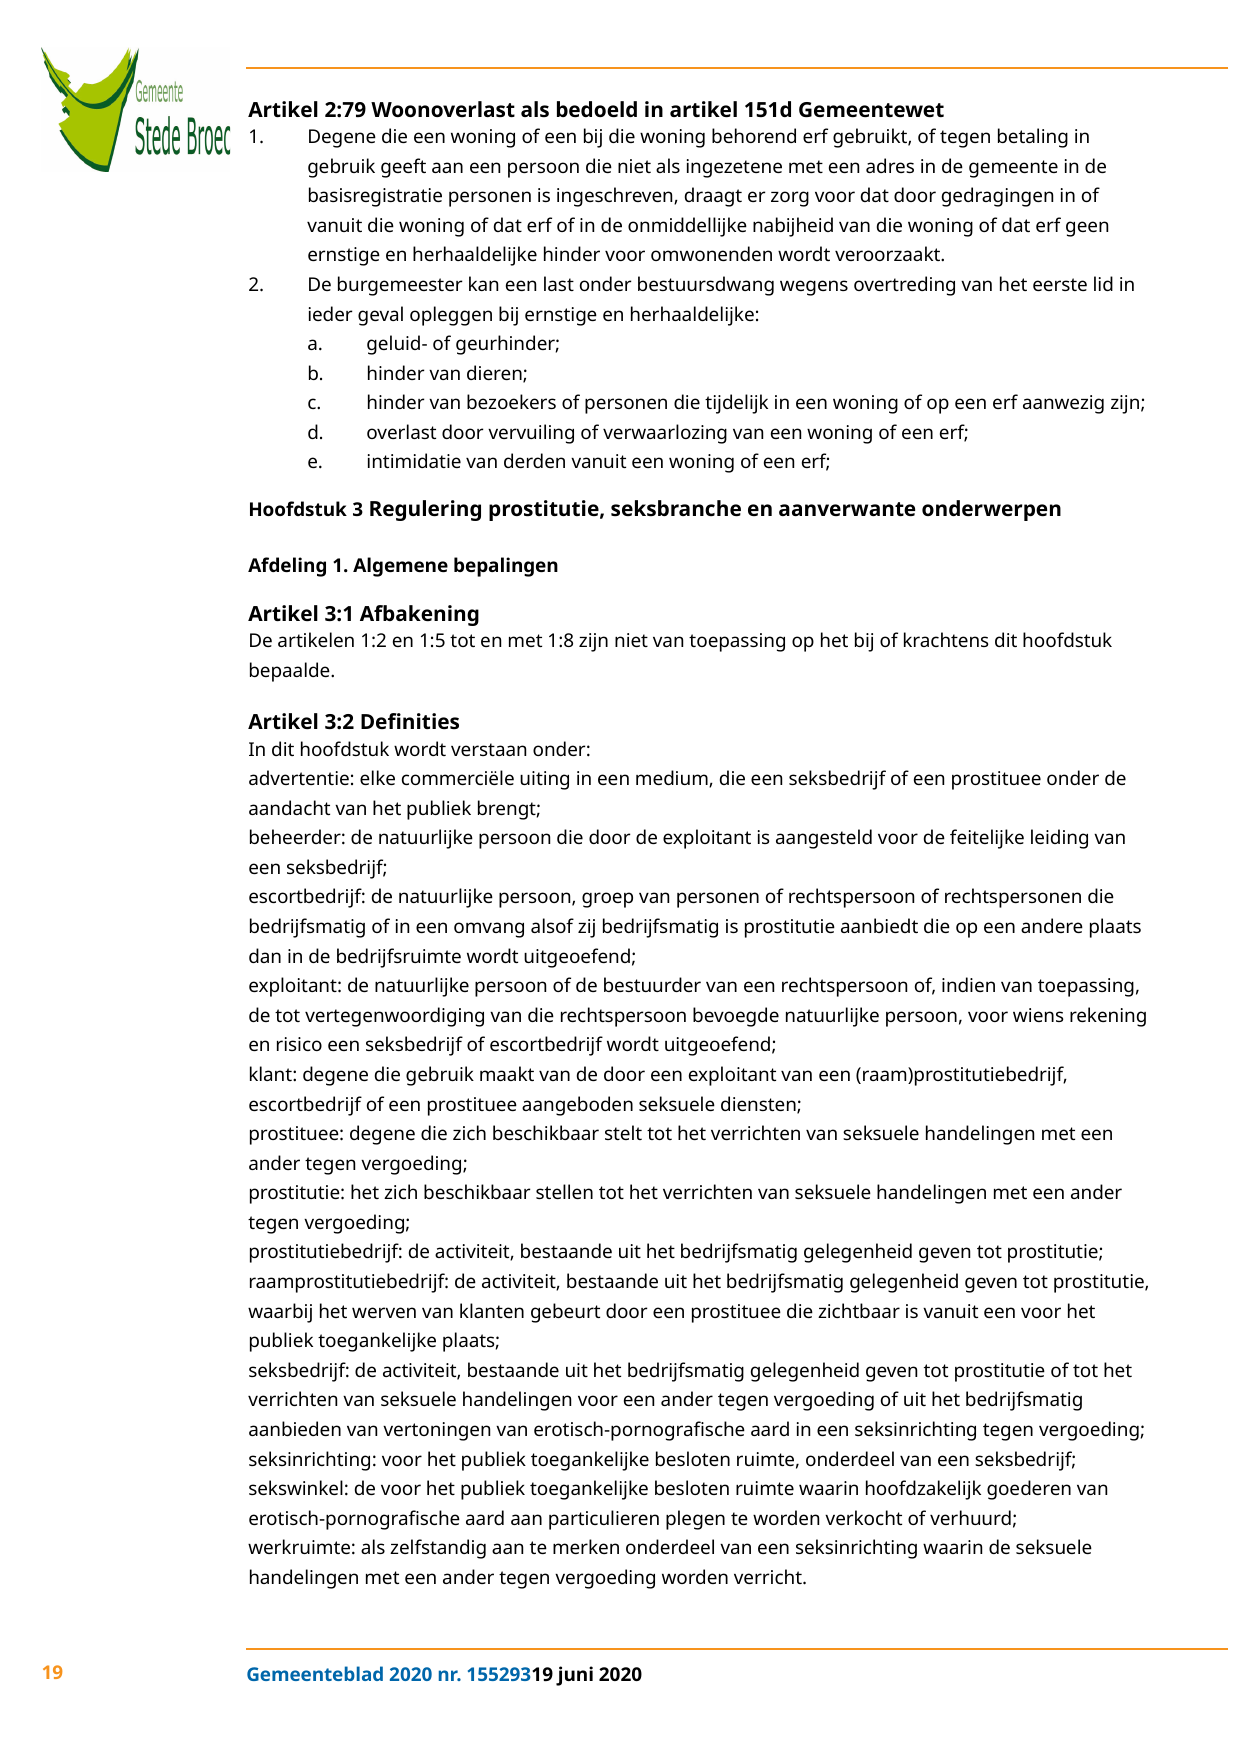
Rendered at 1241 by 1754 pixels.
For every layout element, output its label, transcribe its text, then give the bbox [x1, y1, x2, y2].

text Artikel 2:79 Woonoverlast als bedoeld in artikel 151d Gemeentewet [248, 95, 1152, 123]
text sekswinkel: de voor het publiek toegankelijke besloten ruimte waarin hoofdzakelijk goederen van erotisch-pornografische aard aan particulieren plegen te worden verkocht of verhuurd; [248, 1475, 1152, 1531]
text Afdeling 1. Algemene bepalingen [248, 552, 1152, 578]
text klant: degene die gebruik maakt van de door een exploitant van een (raam)prostitutiebedrijf, [248, 1061, 1152, 1087]
text advertentie: elke commerciële uiting in een medium, die een seksbedrijf of een prostituee onder de aandacht van het publiek brengt; [248, 765, 1152, 821]
text seksbedrijf: de activiteit, bestaande uit het bedrijfsmatig gelegenheid geven tot prostitutie of tot het verrichten van seksuele handelingen voor een ander tegen vergoeding of uit het bedrijfsmatig aanbieden van vertoningen van erotisch-pornografische aard in een seksinrichting tegen vergoeding; [248, 1357, 1152, 1442]
text In dit hoofdstuk wordt verstaan onder: [248, 736, 1152, 761]
list overlast door vervuiling of verwaarlozing van een woning of een erf; [307, 419, 1152, 445]
text exploitant: de natuurlijke persoon of de bestuurder van een rechtspersoon of, indien van toepassing, de tot vertegenwoordiging van die rechtspersoon bevoegde natuurlijke persoon, voor wiens rekening en risico een seksbedrijf of escortbedrijf wordt uitgeoefend; [248, 972, 1152, 1057]
text seksinrichting: voor het publiek toegankelijke besloten ruimte, onderdeel van een seksbedrijf; [248, 1446, 1152, 1471]
text raamprostitutiebedrijf: de activiteit, bestaande uit het bedrijfsmatig gelegenheid geven tot prostitutie, waarbij het werven van klanten gebeurt door een prostituee die zichtbaar is vanuit een voor het publiek toegankelijke plaats; [248, 1268, 1152, 1353]
list intimidatie van derden vanuit een woning of een erf; [307, 449, 1152, 474]
list hinder van bezoekers of personen die tijdelijk in een woning of op een erf aanwezig zijn; [307, 389, 1152, 415]
text escortbedrijf of een prostituee aangeboden seksuele diensten; [248, 1091, 1152, 1116]
text escortbedrijf: de natuurlijke persoon, groep van personen of rechtspersoon of rechtspersonen die bedrijfsmatig of in een omvang alsof zij bedrijfsmatig is prostitutie aanbiedt die op een andere plaats dan in de bedrijfsruimte wordt uitgeoefend; [248, 884, 1152, 968]
text beheerder: de natuurlijke persoon die door de exploitant is aangesteld voor de feitelijke leiding van een seksbedrijf; [248, 824, 1152, 880]
list De burgemeester kan een last onder bestuursdwang wegens overtreding van het eerste lid in ieder geval opleggen bij ernstige en herhaaldelijke: [248, 271, 1152, 326]
text prostitutiebedrijf: de activiteit, bestaande uit het bedrijfsmatig gelegenheid geven tot prostitutie; [248, 1239, 1152, 1264]
picture [41, 47, 231, 172]
list Degene die een woning of een bij die woning behorend erf gebruikt, of tegen betaling in gebruik geeft aan een persoon die niet als ingezetene met een adres in de gemeente in de basisregistratie personen is ingeschreven, draagt er zorg voor dat door gedragingen in of vanuit die woning of dat erf of in de onmiddellijke nabijheid van die woning of dat erf geen ernstige en herhaaldelijke hinder voor omwonenden wordt veroorzaakt. [248, 123, 1152, 267]
text Artikel 3:2 Definities [248, 707, 1152, 736]
text De artikelen 1:2 en 1:5 tot en met 1:8 zijn niet van toepassing op het bij of krachtens dit hoofdstuk bepaalde. [248, 627, 1152, 683]
text Artikel 3:1 Afbakening [248, 599, 1152, 627]
text werkruimte: als zelfstandig aan te merken onderdeel van een seksinrichting waarin de seksuele handelingen met een ander tegen vergoeding worden verricht. [248, 1534, 1152, 1590]
list geluid- of geurhinder; [307, 330, 1152, 356]
text prostituee: degene die zich beschikbaar stelt tot het verrichten van seksuele handelingen met een ander tegen vergoeding; [248, 1120, 1152, 1176]
text prostitutie: het zich beschikbaar stellen tot het verrichten van seksuele handelingen met een ander tegen vergoeding; [248, 1179, 1152, 1235]
text Hoofdstuk 3 Regulering prostitutie, seksbranche en aanverwante onderwerpen [248, 494, 1152, 523]
list hinder van dieren; [307, 360, 1152, 386]
